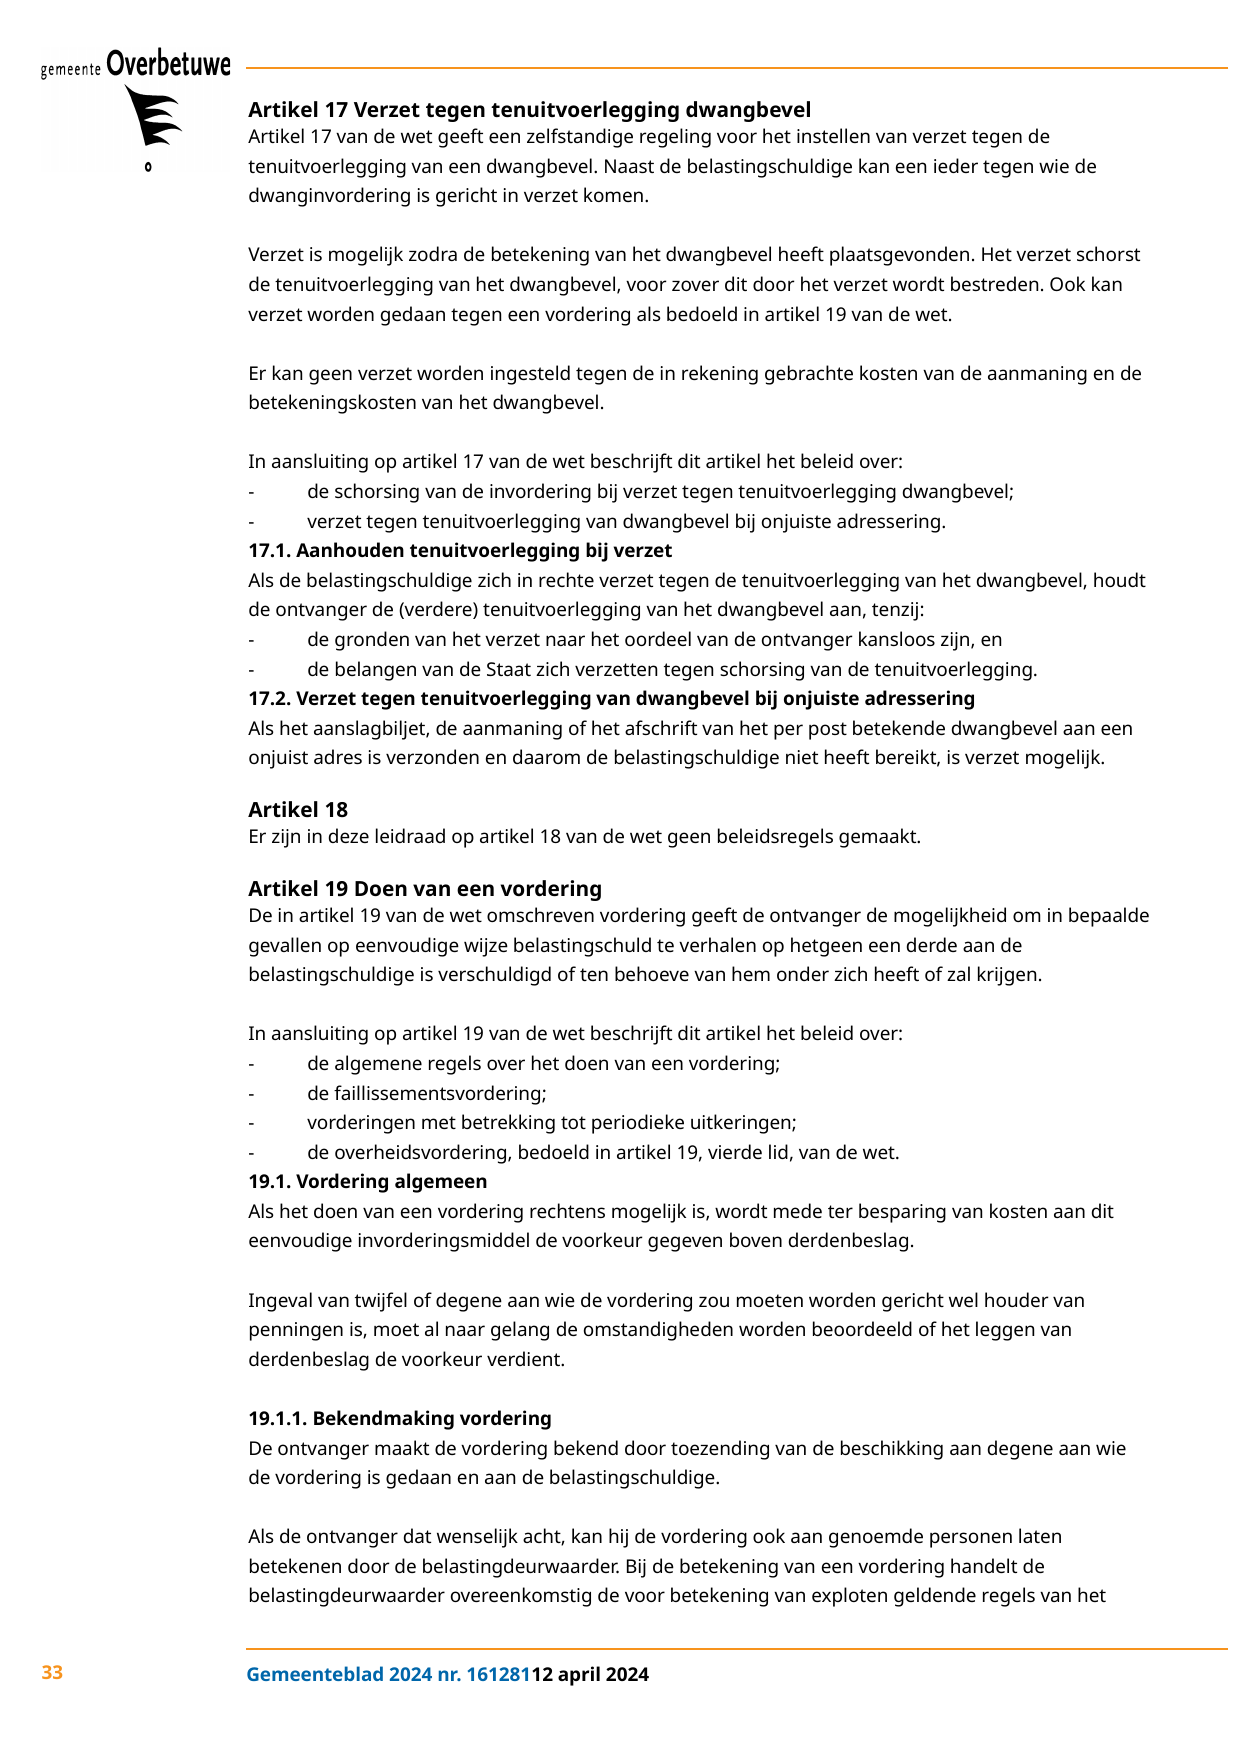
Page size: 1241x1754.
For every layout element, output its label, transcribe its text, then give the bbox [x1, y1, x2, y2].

text 17.2. Verzet tegen tenuitvoerlegging van dwangbevel bij onjuiste adressering [248, 685, 1152, 711]
list de belangen van de Staat zich verzetten tegen schorsing van de tenuitvoerlegging. [248, 656, 1152, 681]
text Er zijn in deze leidraad op artikel 18 van de wet geen beleidsregels gemaakt. [248, 823, 1152, 849]
list verzet tegen tenuitvoerlegging van dwangbevel bij onjuiste adressering. [248, 508, 1152, 533]
text 19.1. Vordering algemeen [248, 1168, 1152, 1194]
text 19.1.1. Bekendmaking vordering [248, 1405, 1152, 1431]
text Artikel 17 Verzet tegen tenuitvoerlegging dwangbevel [248, 95, 1152, 123]
text 17.1. Aanhouden tenuitvoerlegging bij verzet [248, 537, 1152, 563]
list de algemene regels over het doen van een vordering; [248, 1050, 1152, 1076]
text Verzet is mogelijk zodra de betekening van het dwangbevel heeft plaatsgevonden. Het verzet schorst de tenuitvoerlegging van het dwangbevel, voor zover dit door het verzet wordt bestreden. Ook kan verzet worden gedaan tegen een vordering als bedoeld in artikel 19 van de wet. [248, 242, 1152, 326]
text De ontvanger maakt de vordering bekend door toezending van de beschikking aan degene aan wie de vordering is gedaan en aan de belastingschuldige. [248, 1435, 1152, 1490]
text Ingeval van twijfel of degene aan wie de vordering zou moeten worden gericht wel houder van penningen is, moet al naar gelang de omstandigheden worden beoordeeld of het leggen van derdenbeslag de voorkeur verdient. [248, 1287, 1152, 1372]
text Als de belastingschuldige zich in rechte verzet tegen de tenuitvoerlegging van het dwangbevel, houdt de ontvanger de (verdere) tenuitvoerlegging van het dwangbevel aan, tenzij: [248, 567, 1152, 622]
list vorderingen met betrekking tot periodieke uitkeringen; [248, 1109, 1152, 1135]
picture [41, 47, 231, 172]
text Als de ontvanger dat wenselijk acht, kan hij de vordering ook aan genoemde personen laten betekenen door de belastingdeurwaarder. Bij de betekening van een vordering handelt de belastingdeurwaarder overeenkomstig de voor betekening van exploten geldende regels van het [248, 1523, 1152, 1608]
list de schorsing van de invordering bij verzet tegen tenuitvoerlegging dwangbevel; [248, 478, 1152, 504]
list de gronden van het verzet naar het oordeel van de ontvanger kansloos zijn, en [248, 626, 1152, 652]
text In aansluiting op artikel 17 van de wet beschrijft dit artikel het beleid over: [248, 449, 1152, 474]
text Artikel 19 Doen van een vordering [248, 874, 1152, 902]
text Er kan geen verzet worden ingesteld tegen de in rekening gebrachte kosten van de aanmaning en de betekeningskosten van het dwangbevel. [248, 360, 1152, 415]
text Artikel 17 van de wet geeft een zelfstandige regeling voor het instellen van verzet tegen de tenuitvoerlegging van een dwangbevel. Naast de belastingschuldige kan een ieder tegen wie de dwanginvordering is gericht in verzet komen. [248, 123, 1152, 208]
list de overheidsvordering, bedoeld in artikel 19, vierde lid, van de wet. [248, 1139, 1152, 1164]
list de faillissementsvordering; [248, 1080, 1152, 1105]
text In aansluiting op artikel 19 van de wet beschrijft dit artikel het beleid over: [248, 1021, 1152, 1046]
text Artikel 18 [248, 795, 1152, 823]
text Als het aanslagbiljet, de aanmaning of het afschrift van het per post betekende dwangbevel aan een onjuist adres is verzonden en daarom de belastingschuldige niet heeft bereikt, is verzet mogelijk. [248, 715, 1152, 770]
text De in artikel 19 van de wet omschreven vordering geeft de ontvanger de mogelijkheid om in bepaalde gevallen op eenvoudige wijze belastingschuld te verhalen op hetgeen een derde aan de belastingschuldige is verschuldigd of ten behoeve van hem onder zich heeft of zal krijgen. [248, 902, 1152, 987]
text Als het doen van een vordering rechtens mogelijk is, wordt mede ter besparing van kosten aan dit eenvoudige invorderingsmiddel de voorkeur gegeven boven derdenbeslag. [248, 1198, 1152, 1253]
